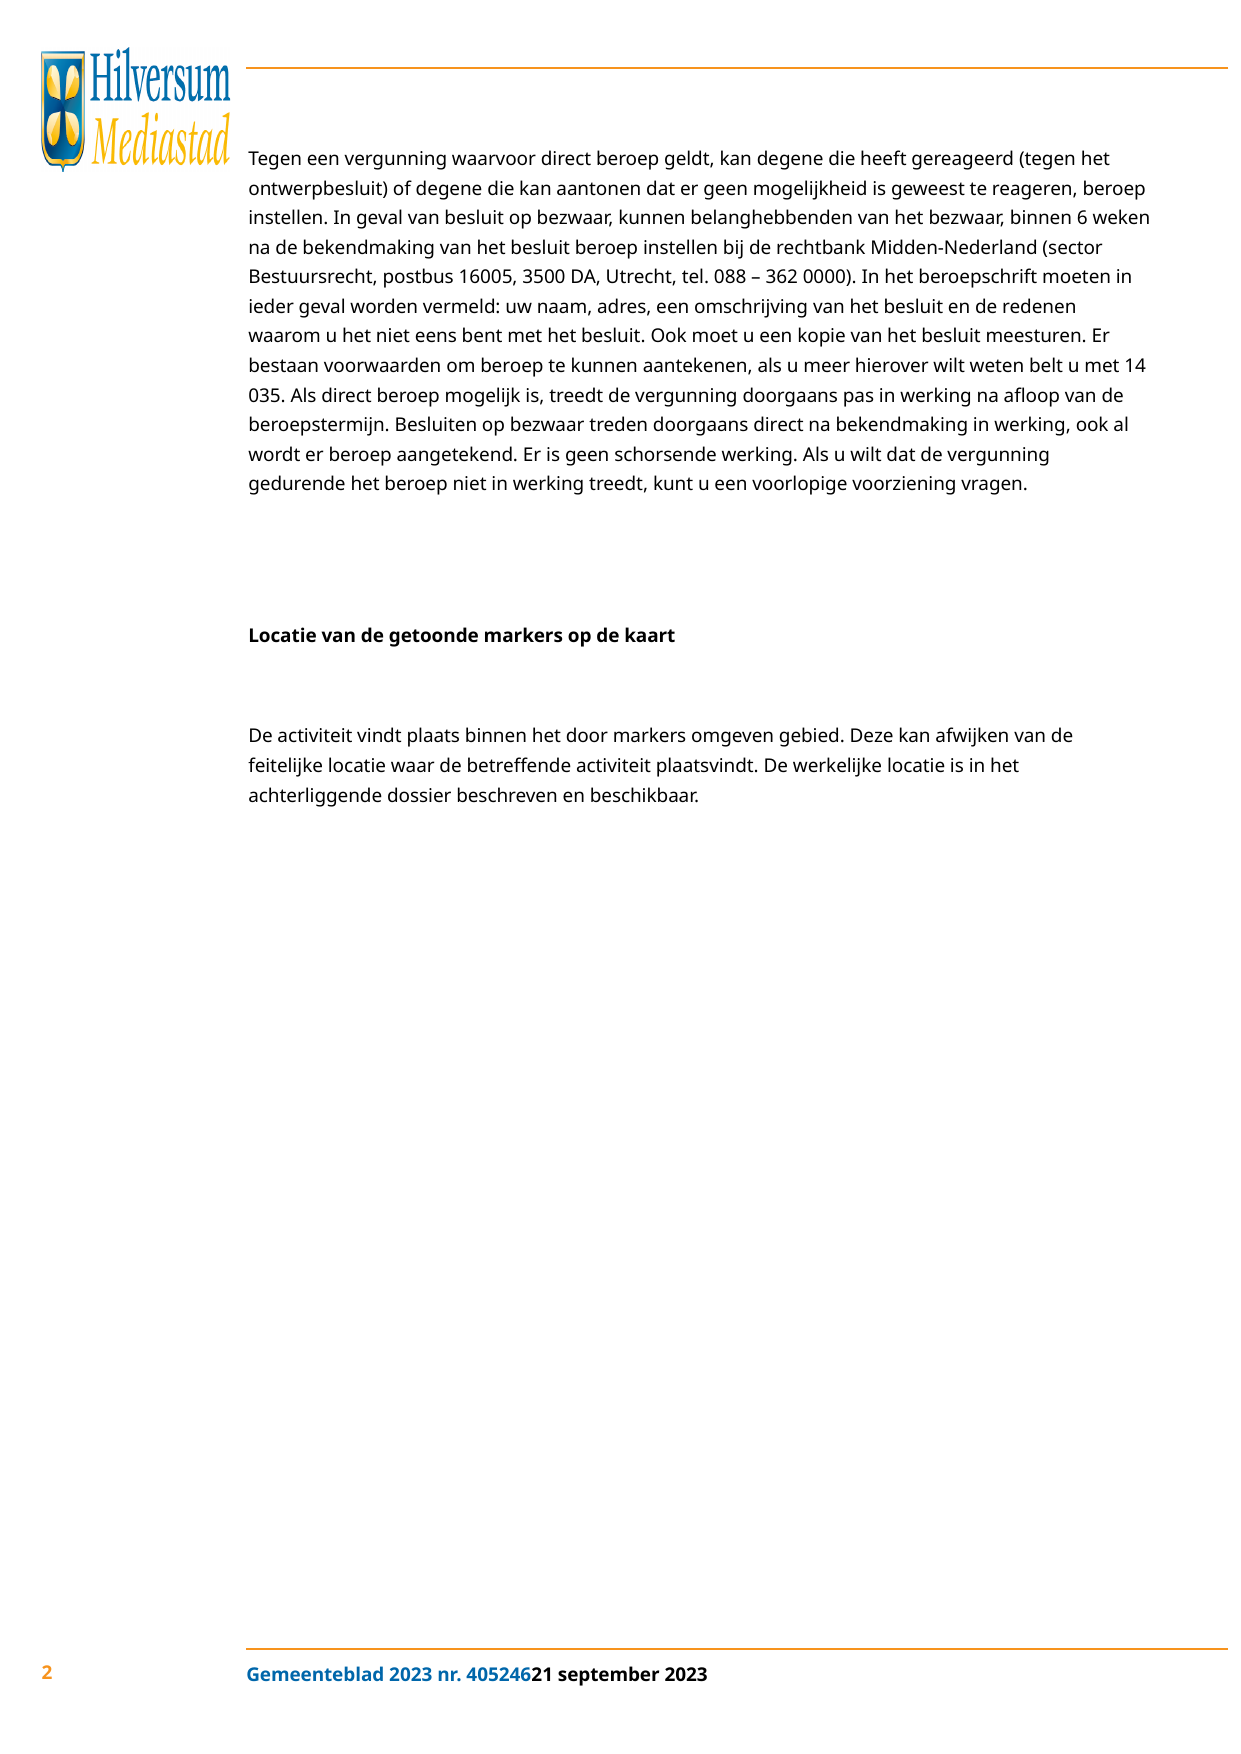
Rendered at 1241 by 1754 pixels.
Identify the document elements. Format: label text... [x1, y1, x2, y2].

text Tegen een vergunning waarvoor direct beroep geldt, kan degene die heeft gereageerd (tegen het ontwerpbesluit) of degene die kan aantonen dat er geen mogelijkheid is geweest te reageren, beroep instellen. In geval van besluit op bezwaar, kunnen belanghebbenden van het bezwaar, binnen 6 weken na de bekendmaking van het besluit beroep instellen bij de rechtbank Midden-Nederland (sector Bestuursrecht, postbus 16005, 3500 DA, Utrecht, tel. 088 – 362 0000). In het beroepschrift moeten in ieder geval worden vermeld: uw naam, adres, een omschrijving van het besluit en de redenen waarom u het niet eens bent met het besluit. Ook moet u een kopie van het besluit meesturen. Er bestaan voorwaarden om beroep te kunnen aantekenen, als u meer hierover wilt weten belt u met 14 035. Als direct beroep mogelijk is, treedt de vergunning doorgaans pas in werking na afloop van de beroepstermijn. Besluiten op bezwaar treden doorgaans direct na bekendmaking in werking, ook al wordt er beroep aangetekend. Er is geen schorsende werking. Als u wilt dat de vergunning gedurende het beroep niet in werking treedt, kunt u een voorlopige voorziening vragen. [248, 145, 1152, 496]
text Locatie van de getoonde markers op de kaart [248, 622, 1152, 648]
text De activiteit vindt plaats binnen het door markers omgeven gebied. Deze kan afwijken van de feitelijke locatie waar de betreffende activiteit plaatsvindt. De werkelijke locatie is in het achterliggende dossier beschreven en beschikbaar. [248, 723, 1152, 808]
picture [41, 47, 231, 172]
